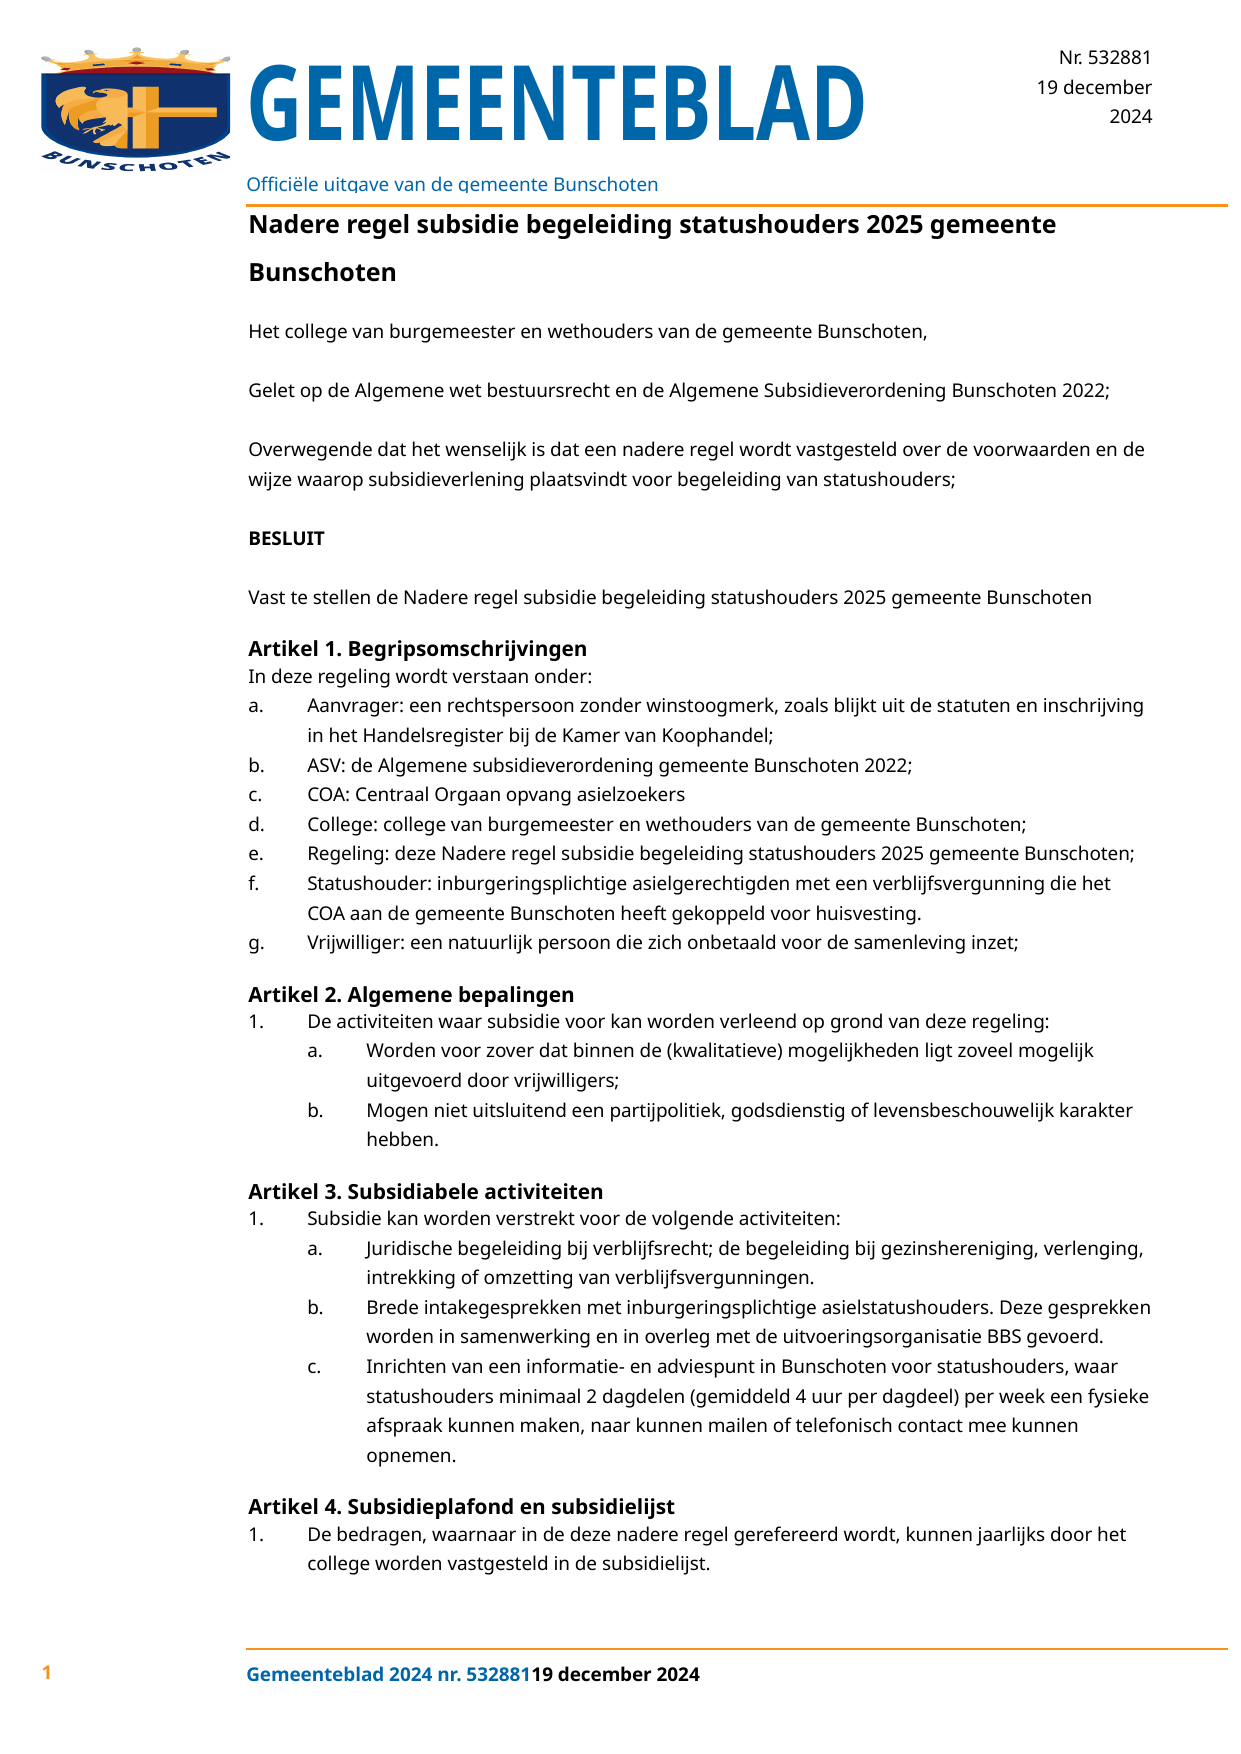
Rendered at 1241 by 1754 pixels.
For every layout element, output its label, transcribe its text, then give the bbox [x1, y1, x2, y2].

text Artikel 3. Subsidiabele activiteiten [248, 1177, 1152, 1205]
list Worden voor zover dat binnen de (kwalitatieve) mogelijkheden ligt zoveel mogelijk uitgevoerd door vrijwilligers; [307, 1038, 1152, 1093]
text Nadere regel subsidie begeleiding statushouders 2025 gemeente Bunschoten [248, 207, 1152, 288]
list Vrijwilliger: een natuurlijk persoon die zich onbetaald voor de samenleving inzet; [248, 929, 1152, 955]
list Brede intakegesprekken met inburgeringsplichtige asielstatushouders. Deze gesprekken worden in samenwerking en in overleg met de uitvoeringsorganisatie BBS gevoerd. [307, 1294, 1152, 1349]
list COA: Centraal Orgaan opvang asielzoekers [248, 781, 1152, 807]
list Regeling: deze Nadere regel subsidie begeleiding statushouders 2025 gemeente Bunschoten; [248, 841, 1152, 866]
list College: college van burgemeester en wethouders van de gemeente Bunschoten; [248, 811, 1152, 837]
text Gelet op de Algemene wet bestuursrecht en de Algemene Subsidieverordening Bunschoten 2022; [248, 377, 1152, 403]
text Artikel 2. Algemene bepalingen [248, 980, 1152, 1008]
list Statushouder: inburgeringsplichtige asielgerechtigden met een verblijfsvergunning die het COA aan de gemeente Bunschoten heeft gekoppeld voor huisvesting. [248, 870, 1152, 925]
list Inrichten van een informatie- en adviespunt in Bunschoten voor statushouders, waar statushouders minimaal 2 dagdelen (gemiddeld 4 uur per dagdeel) per week een fysieke afspraak kunnen maken, naar kunnen mailen of telefonisch contact mee kunnen opnemen. [307, 1353, 1152, 1468]
list De activiteiten waar subsidie voor kan worden verleend op grond van deze regeling: [248, 1008, 1152, 1034]
list Subsidie kan worden verstrekt voor de volgende activiteiten: [248, 1205, 1152, 1231]
list De bedragen, waarnaar in de deze nadere regel gerefereerd wordt, kunnen jaarlijks door het college worden vastgesteld in de subsidielijst. [248, 1521, 1152, 1576]
text Overwegende dat het wenselijk is dat een nadere regel wordt vastgesteld over de voorwaarden en de wijze waarop subsidieverlening plaatsvindt voor begeleiding van statushouders; [248, 436, 1152, 492]
text BESLUIT [248, 525, 1152, 551]
text Artikel 1. Begripsomschrijvingen [248, 634, 1152, 663]
text Het college van burgemeester en wethouders van de gemeente Bunschoten, [248, 318, 1152, 344]
list Mogen niet uitsluitend een partijpolitiek, godsdienstig of levensbeschouwelijk karakter hebben. [307, 1097, 1152, 1152]
list Aanvrager: een rechtspersoon zonder winstoogmerk, zoals blijkt uit de statuten en inschrijving in het Handelsregister bij de Kamer van Koophandel; [248, 693, 1152, 748]
picture [41, 47, 231, 172]
text Artikel 4. Subsidieplafond en subsidielijst [248, 1492, 1152, 1521]
text In deze regeling wordt verstaan onder: [248, 663, 1152, 689]
list Juridische begeleiding bij verblijfsrecht; de begeleiding bij gezinshereniging, verlenging, intrekking of omzetting van verblijfsvergunningen. [307, 1235, 1152, 1290]
list ASV: de Algemene subsidieverordening gemeente Bunschoten 2022; [248, 752, 1152, 777]
text Vast te stellen de Nadere regel subsidie begeleiding statushouders 2025 gemeente Bunschoten [248, 584, 1152, 610]
